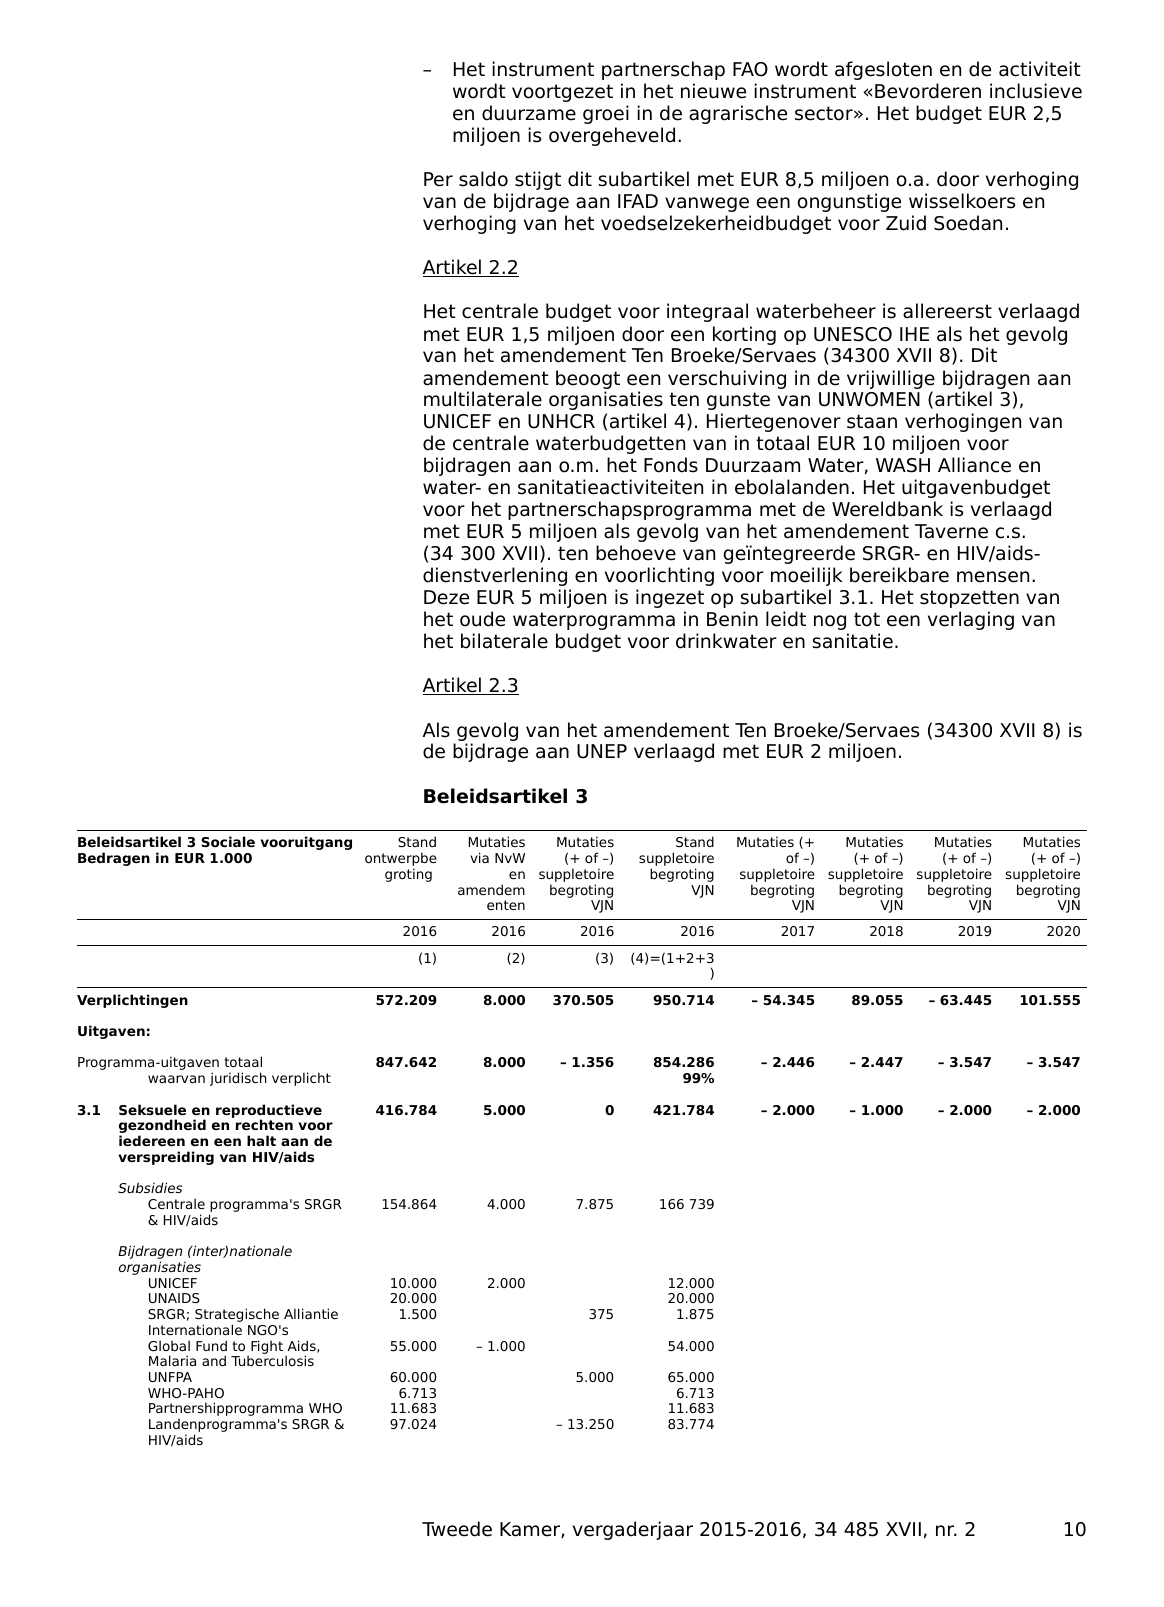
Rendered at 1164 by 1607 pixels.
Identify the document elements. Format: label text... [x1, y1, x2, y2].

table_cell [998, 1228, 1087, 1244]
table_cell 2016 [443, 920, 531, 945]
table_cell UNFPA [142, 1370, 354, 1386]
table_cell [112, 1087, 142, 1102]
table_cell [112, 946, 142, 987]
table_cell [531, 1386, 620, 1401]
table_cell – 1.000 [443, 1338, 531, 1370]
table_cell 375 [531, 1307, 620, 1338]
table_cell [821, 1040, 909, 1055]
table_cell [720, 1417, 821, 1448]
table_header Mutaties (+ of –) suppletoire begroting VJN [720, 831, 821, 918]
table_cell [909, 1244, 998, 1275]
table_cell [720, 1338, 821, 1370]
table_header Beleidsartikel 3 Sociale vooruitgang Bedragen in EUR 1.000 [77, 831, 354, 918]
table_cell – 1.000 [821, 1103, 909, 1165]
table_cell [112, 1275, 142, 1291]
table_cell [77, 1181, 112, 1197]
table_cell 154.864 [354, 1197, 443, 1228]
table_cell [142, 946, 354, 987]
table_cell [909, 1087, 998, 1102]
table_cell 99% [620, 1071, 720, 1087]
table_cell [112, 1040, 142, 1055]
table_cell UNAIDS [142, 1291, 354, 1307]
table_cell [821, 1181, 909, 1197]
table_cell [998, 1370, 1087, 1386]
table_cell [720, 1386, 821, 1401]
table_cell – 63.445 [909, 988, 998, 1008]
table_cell [531, 1165, 620, 1181]
table_cell [77, 1087, 112, 1102]
table_header Mutaties (+ of –) suppletoire begroting VJN [821, 831, 909, 918]
table_cell [720, 946, 821, 987]
table_cell [909, 1040, 998, 1055]
table_cell [77, 1071, 112, 1087]
table_cell [998, 946, 1087, 987]
table_cell [909, 1071, 998, 1087]
table_cell [112, 1228, 142, 1244]
table_cell [909, 1165, 998, 1181]
table_cell [354, 1244, 443, 1275]
table_cell [443, 1370, 531, 1386]
table_cell [77, 1165, 112, 1181]
table_cell [112, 1291, 142, 1307]
table_cell [720, 1275, 821, 1291]
table_cell [112, 1165, 142, 1181]
subtitle Artikel 2.3 [422, 675, 1087, 697]
table_cell [77, 1338, 112, 1370]
table_cell UNICEF [142, 1275, 354, 1291]
table_header Mutaties (+ of –) suppletoire begroting VJN [909, 831, 998, 918]
table_cell 847.642 [354, 1055, 443, 1071]
table_cell [531, 1228, 620, 1244]
table_cell [443, 1228, 531, 1244]
table_cell 421.784 [620, 1103, 720, 1165]
table_cell [720, 1165, 821, 1181]
table_cell 11.683 [354, 1401, 443, 1417]
table_cell (4)=(1+2+3) [620, 946, 720, 987]
table_cell [531, 1087, 620, 1102]
table_cell 65.000 [620, 1370, 720, 1386]
table_cell [443, 1024, 531, 1039]
table_cell 572.209 [354, 988, 443, 1008]
table_cell 166 739 [620, 1197, 720, 1228]
table_cell [909, 1417, 998, 1448]
table_cell [112, 1071, 142, 1087]
table_cell [821, 1228, 909, 1244]
table_cell Bijdragen (inter)nationale organisaties [112, 1244, 354, 1275]
table_cell Subsidies [112, 1181, 354, 1197]
table_cell [998, 1024, 1087, 1039]
table_cell [443, 1008, 531, 1024]
table_cell [531, 1244, 620, 1275]
table_cell 11.683 [620, 1401, 720, 1417]
table_cell [998, 1386, 1087, 1401]
table_cell [909, 1275, 998, 1291]
table_cell 2020 [998, 920, 1087, 945]
table_cell [531, 1071, 620, 1087]
table_cell Seksuele en reproductieve gezondheid en rechten voor iedereen en een halt aan de verspreiding van HIV/aids [112, 1103, 354, 1165]
text Per saldo stijgt dit subartikel met EUR 8,5 miljoen o.a. door verhoging van de bijdrage aan IFAD vanwege een ongunstige wisselkoers en verhoging van het voedselzekerheidbudget voor Zuid Soedan. [422, 169, 1087, 235]
table_cell [720, 1244, 821, 1275]
table_cell – 2.000 [909, 1103, 998, 1165]
table_cell [77, 1008, 112, 1024]
table_cell 60.000 [354, 1370, 443, 1386]
text – Het instrument partnerschap FAO wordt afgesloten en de activiteit wordt voortgezet in het nieuwe instrument «Bevorderen inclusieve en duurzame groei in de agrarische sector». Het budget EUR 2,5 miljoen is overgeheveld. [422, 59, 1087, 147]
table_cell [998, 1449, 1087, 1464]
table_cell – 54.345 [720, 988, 821, 1008]
table_cell [620, 1228, 720, 1244]
table_cell [998, 1291, 1087, 1307]
table_cell [77, 946, 112, 987]
table_cell 55.000 [354, 1338, 443, 1370]
table_cell [77, 1197, 112, 1228]
table_cell [77, 920, 112, 945]
table_header Stand suppletoire begroting VJN [620, 831, 720, 918]
table_header Mutaties via NvW en amendementen [443, 831, 531, 918]
table_cell 2.000 [443, 1275, 531, 1291]
table_cell [112, 1338, 142, 1370]
table_cell [909, 1008, 998, 1024]
table_cell Global Fund to Fight Aids, Malaria and Tuberculosis [142, 1338, 354, 1370]
table_cell [531, 1449, 620, 1464]
table_cell WHO-PAHO [142, 1386, 354, 1401]
table_cell 370.505 [531, 988, 620, 1008]
table_cell [998, 1087, 1087, 1102]
text Als gevolg van het amendement Ten Broeke/Servaes (34300 XVII 8) is de bijdrage aan UNEP verlaagd met EUR 2 miljoen. [422, 719, 1087, 763]
table_cell 6.713 [620, 1386, 720, 1401]
table_cell 101.555 [998, 988, 1087, 1008]
table_cell [354, 1181, 443, 1197]
table_cell [112, 1008, 142, 1024]
table_cell – 3.547 [998, 1055, 1087, 1071]
table_cell 1.875 [620, 1307, 720, 1338]
table_cell [77, 1401, 112, 1417]
table_cell [720, 1071, 821, 1087]
table_cell 20.000 [620, 1291, 720, 1307]
table_cell [998, 1197, 1087, 1228]
table_cell [720, 1307, 821, 1338]
table_cell [531, 1401, 620, 1417]
table_cell – 3.547 [909, 1055, 998, 1071]
table_cell [620, 1449, 720, 1464]
subtitle Beleidsartikel 3 [422, 786, 1087, 808]
table_cell [821, 1417, 909, 1448]
table_cell [720, 1401, 821, 1417]
table_cell 0 [531, 1103, 620, 1165]
table_cell [620, 1165, 720, 1181]
table_cell – 2.446 [720, 1055, 821, 1071]
table_cell Landenprogramma's SRGR & HIV/aids [142, 1417, 354, 1448]
table_cell [909, 1338, 998, 1370]
table_cell [998, 1040, 1087, 1055]
table_cell 89.055 [821, 988, 909, 1008]
table_cell [720, 1024, 821, 1039]
table_cell 1.500 [354, 1307, 443, 1338]
table_cell [720, 1008, 821, 1024]
table_cell [443, 1449, 531, 1464]
table_cell 8.000 [443, 988, 531, 1008]
table_cell [443, 1087, 531, 1102]
table_cell [354, 1008, 443, 1024]
table_cell 4.000 [443, 1197, 531, 1228]
table_cell [77, 1307, 112, 1338]
table_cell [77, 1228, 112, 1244]
table_cell [531, 1338, 620, 1370]
table_cell [112, 1197, 142, 1228]
table_cell – 13.250 [531, 1417, 620, 1448]
table_cell Partnershipprogramma WHO [142, 1401, 354, 1417]
table_cell [112, 1401, 142, 1417]
table_cell [821, 1401, 909, 1417]
table_cell 2018 [821, 920, 909, 945]
table_cell [998, 1338, 1087, 1370]
table_cell (1) [354, 946, 443, 987]
table_cell [142, 1228, 354, 1244]
table_cell 5.000 [443, 1103, 531, 1165]
table_cell Programma-uitgaven totaal [77, 1055, 354, 1071]
table_cell [531, 1275, 620, 1291]
table_cell 97.024 [354, 1417, 443, 1448]
table_cell [720, 1228, 821, 1244]
table_cell [620, 1181, 720, 1197]
table_cell (3) [531, 946, 620, 987]
table_cell [821, 1071, 909, 1087]
table_cell 83.774 [620, 1417, 720, 1448]
table_cell [909, 1370, 998, 1386]
table_cell [620, 1087, 720, 1102]
table_cell [720, 1449, 821, 1464]
table_cell [620, 1024, 720, 1039]
table_cell 854.286 [620, 1055, 720, 1071]
table_cell [998, 1275, 1087, 1291]
table_cell [998, 1008, 1087, 1024]
table_cell – 1.356 [531, 1055, 620, 1071]
table_cell [354, 1024, 443, 1039]
table_cell [821, 1197, 909, 1228]
subtitle Artikel 2.2 [422, 257, 1087, 279]
text Het centrale budget voor integraal waterbeheer is allereerst verlaagd met EUR 1,5 miljoen door een korting op UNESCO IHE als het gevolg van het amendement Ten Broeke/Servaes (34300 XVII 8). Dit amendement beoogt een verschuiving in de vrijwillige bijdragen aan multilaterale organisaties ten gunste van UNWOMEN (artikel 3), UNICEF en UNHCR (artikel 4). Hiertegenover staan verhogingen van de centrale waterbudgetten van in totaal EUR 10 miljoen voor bijdragen aan o.m. het Fonds Duurzaam Water, WASH Alliance en water- en sanitatieactiviteiten in ebolalanden. Het uitgavenbudget voor het partnerschapsprogramma met de Wereldbank is verlaagd met EUR 5 miljoen als gevolg van het amendement Taverne c.s. (34 300 XVII). ten behoeve van geïntegreerde SRGR- en HIV/aids-dienstverlening en voorlichting voor moeilijk bereikbare mensen. Deze EUR 5 miljoen is ingezet op subartikel 3.1. Het stopzetten van het oude waterprogramma in Benin leidt nog tot een verlaging van het bilaterale budget voor drinkwater en sanitatie. [422, 301, 1087, 653]
table_cell [354, 1071, 443, 1087]
table_cell [998, 1071, 1087, 1087]
table_cell [443, 1401, 531, 1417]
table_cell [443, 1417, 531, 1448]
table_cell [354, 1087, 443, 1102]
table_cell [821, 1338, 909, 1370]
table_cell [720, 1370, 821, 1386]
table_cell [909, 1401, 998, 1417]
table_cell [142, 920, 354, 945]
table_cell 2017 [720, 920, 821, 945]
table_cell [998, 1307, 1087, 1338]
table_cell [354, 1449, 443, 1464]
table_cell [909, 1181, 998, 1197]
table_cell [77, 1275, 112, 1291]
table_cell [531, 1040, 620, 1055]
table_cell [77, 1386, 112, 1401]
table_cell [531, 1008, 620, 1024]
table_cell (2) [443, 946, 531, 987]
table_cell [443, 1165, 531, 1181]
table_cell Centrale programma's SRGR & HIV/aids [142, 1197, 354, 1228]
table_cell [821, 1275, 909, 1291]
table_cell 7.875 [531, 1197, 620, 1228]
table_cell [821, 1008, 909, 1024]
table_cell [620, 1008, 720, 1024]
table_cell [821, 946, 909, 987]
table_cell [821, 1165, 909, 1181]
table_cell 2016 [531, 920, 620, 945]
table_cell [998, 1417, 1087, 1448]
table_cell [531, 1291, 620, 1307]
table_cell [142, 1165, 354, 1181]
table_cell [443, 1040, 531, 1055]
table_cell [998, 1165, 1087, 1181]
table_cell [77, 1449, 112, 1464]
table_cell 6.713 [354, 1386, 443, 1401]
table_cell [909, 1228, 998, 1244]
table_cell Verplichtingen [77, 988, 354, 1008]
table_cell [720, 1181, 821, 1197]
table_cell [821, 1307, 909, 1338]
table_cell [77, 1244, 112, 1275]
table_cell 8.000 [443, 1055, 531, 1071]
table_cell 5.000 [531, 1370, 620, 1386]
table_cell [354, 1040, 443, 1055]
table_cell [77, 1040, 112, 1055]
table_cell [443, 1244, 531, 1275]
table_cell [909, 1024, 998, 1039]
table_cell [909, 1386, 998, 1401]
table_cell SRGR; Strategische Alliantie Internationale NGO's [142, 1307, 354, 1338]
table_cell 2016 [620, 920, 720, 945]
table_cell [443, 1291, 531, 1307]
table_cell [620, 1244, 720, 1275]
table_cell – 2.000 [720, 1103, 821, 1165]
table_cell [909, 1307, 998, 1338]
table_cell [821, 1087, 909, 1102]
table_cell [443, 1386, 531, 1401]
table_cell 10.000 [354, 1275, 443, 1291]
table_cell [142, 1040, 354, 1055]
table_cell [77, 1291, 112, 1307]
table_cell [142, 1008, 354, 1024]
table_cell [720, 1197, 821, 1228]
table_cell [909, 1291, 998, 1307]
table_cell [909, 1197, 998, 1228]
table_cell [821, 1449, 909, 1464]
table_cell [821, 1244, 909, 1275]
table_cell [112, 920, 142, 945]
table_cell [112, 1386, 142, 1401]
table_cell – 2.000 [998, 1103, 1087, 1165]
table_cell 3.1 [77, 1103, 112, 1165]
table_cell [909, 946, 998, 987]
table_cell 416.784 [354, 1103, 443, 1165]
table_cell [720, 1040, 821, 1055]
table_cell [998, 1244, 1087, 1275]
table_cell [112, 1449, 142, 1464]
table_cell [112, 1307, 142, 1338]
table_cell [821, 1024, 909, 1039]
table_header Mutaties (+ of –) suppletoire begroting VJN [531, 831, 620, 918]
table_cell [443, 1071, 531, 1087]
table_cell 12.000 [620, 1275, 720, 1291]
table_cell 54.000 [620, 1338, 720, 1370]
table_cell [821, 1370, 909, 1386]
table_cell 2019 [909, 920, 998, 945]
table_cell [998, 1401, 1087, 1417]
table_cell [720, 1291, 821, 1307]
table_cell [821, 1386, 909, 1401]
table_cell [909, 1449, 998, 1464]
table_cell [112, 1370, 142, 1386]
table_cell [142, 1087, 354, 1102]
table_cell [531, 1181, 620, 1197]
table_cell – 2.447 [821, 1055, 909, 1071]
table_cell Uitgaven: [77, 1024, 354, 1039]
table_cell [354, 1228, 443, 1244]
table_cell [142, 1449, 354, 1464]
table_cell [77, 1370, 112, 1386]
table_cell [620, 1040, 720, 1055]
table_cell 20.000 [354, 1291, 443, 1307]
table_cell [112, 1417, 142, 1448]
table_cell [443, 1307, 531, 1338]
table_cell [998, 1181, 1087, 1197]
table_cell [531, 1024, 620, 1039]
table_cell waarvan juridisch verplicht [142, 1071, 354, 1087]
table_header Mutaties (+ of –) suppletoire begroting VJN [998, 831, 1087, 918]
table_cell [720, 1087, 821, 1102]
table_cell 2016 [354, 920, 443, 945]
table_cell [354, 1165, 443, 1181]
table_cell [443, 1181, 531, 1197]
table_cell [77, 1417, 112, 1448]
table_cell [821, 1291, 909, 1307]
table_header Stand ontwerpbegroting [354, 831, 443, 918]
table_cell 950.714 [620, 988, 720, 1008]
